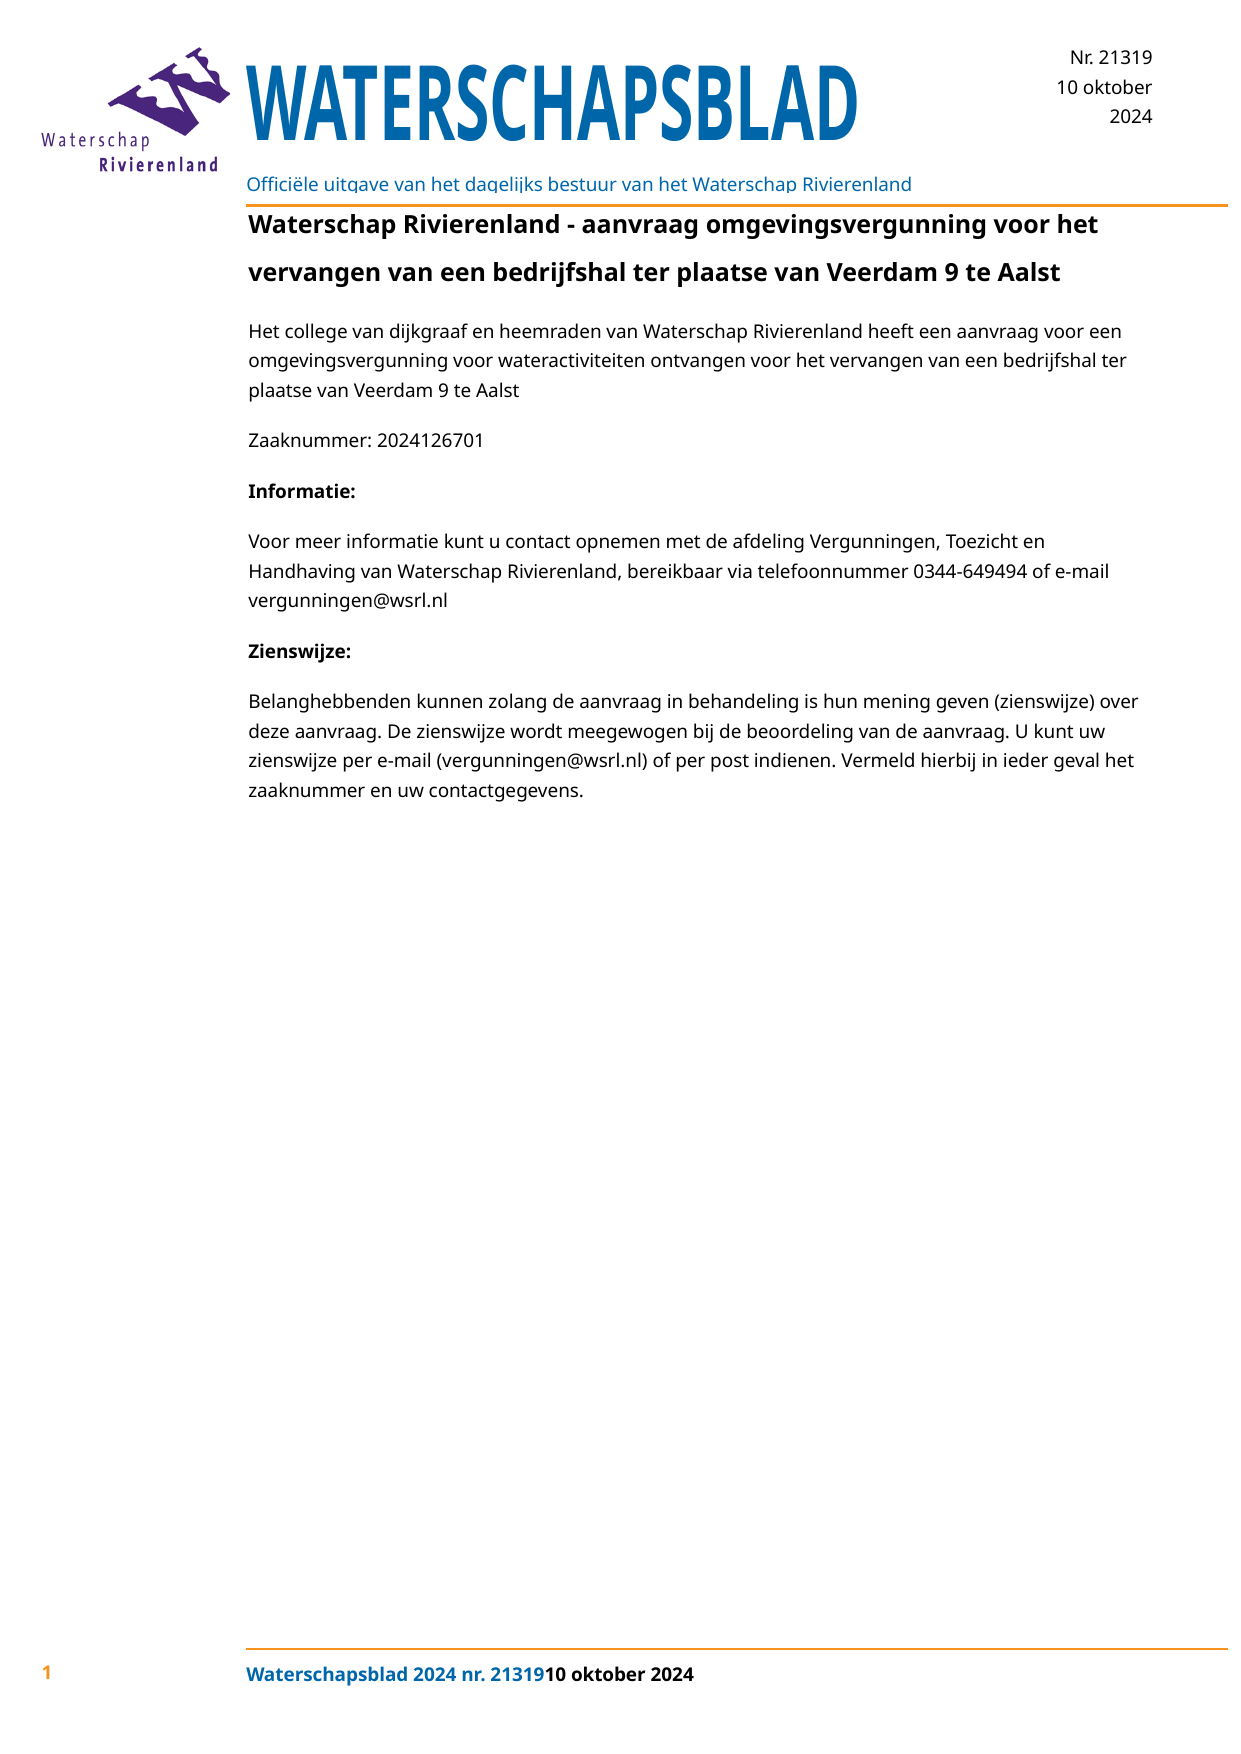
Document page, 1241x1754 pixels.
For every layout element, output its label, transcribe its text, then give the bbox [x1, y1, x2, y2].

text Zaaknummer: 2024126701 [248, 427, 1152, 453]
text Waterschap Rivierenland - aanvraag omgevingsvergunning voor het vervangen van een bedrijfshal ter plaatse van Veerdam 9 te Aalst [248, 207, 1152, 288]
text Informatie: [248, 478, 1152, 504]
picture [41, 47, 231, 172]
text Zienswijze: [248, 638, 1152, 664]
text Voor meer informatie kunt u contact opnemen met de afdeling Vergunningen, Toezicht en Handhaving van Waterschap Rivierenland, bereikbaar via telefoonnummer 0344-649494 of e-mail vergunningen@wsrl.nl [248, 528, 1152, 613]
text Belanghebbenden kunnen zolang de aanvraag in behandeling is hun mening geven (zienswijze) over deze aanvraag. De zienswijze wordt meegewogen bij de beoordeling van de aanvraag. U kunt uw zienswijze per e-mail (vergunningen@wsrl.nl) of per post indienen. Vermeld hierbij in ieder geval het zaaknummer en uw contactgegevens. [248, 688, 1152, 803]
text Het college van dijkgraaf en heemraden van Waterschap Rivierenland heeft een aanvraag voor een omgevingsvergunning voor wateractiviteiten ontvangen voor het vervangen van een bedrijfshal ter plaatse van Veerdam 9 te Aalst [248, 318, 1152, 403]
